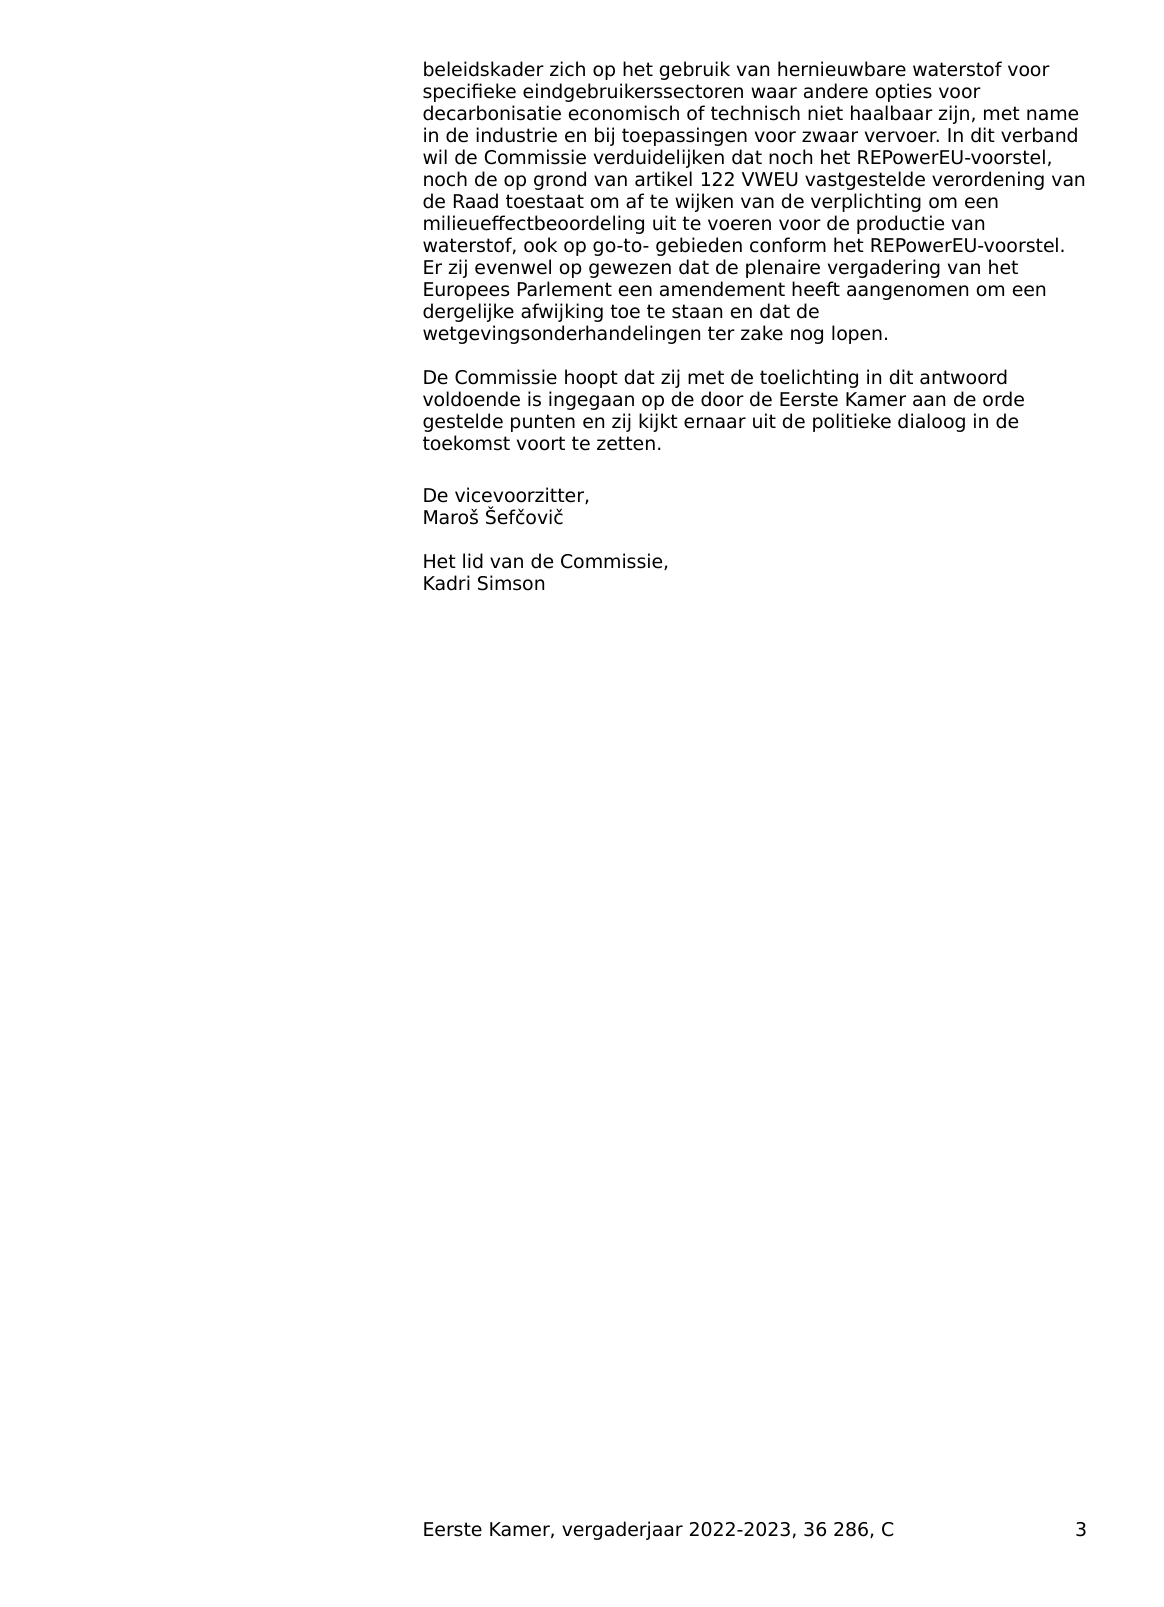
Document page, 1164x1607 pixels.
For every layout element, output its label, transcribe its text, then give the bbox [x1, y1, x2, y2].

text Het lid van de Commissie, Kadri Simson [422, 551, 1087, 595]
text beleidskader zich op het gebruik van hernieuwbare waterstof voor specifieke eindgebruikerssectoren waar andere opties voor decarbonisatie economisch of technisch niet haalbaar zijn, met name in de industrie en bij toepassingen voor zwaar vervoer. In dit verband wil de Commissie verduidelijken dat noch het REPowerEU-voorstel, noch de op grond van artikel 122 VWEU vastgestelde verordening van de Raad toestaat om af te wijken van de verplichting om een milieueffectbeoordeling uit te voeren voor de productie van waterstof, ook op go-to- gebieden conform het REPowerEU-voorstel. Er zij evenwel op gewezen dat de plenaire vergadering van het Europees Parlement een amendement heeft aangenomen om een dergelijke afwijking toe te staan en dat de wetgevingsonderhandelingen ter zake nog lopen. [422, 59, 1087, 345]
text De Commissie hoopt dat zij met de toelichting in dit antwoord voldoende is ingegaan op de door de Eerste Kamer aan de orde gestelde punten en zij kijkt ernaar uit de politieke dialoog in de toekomst voort te zetten. [422, 367, 1087, 455]
text De vicevoorzitter, Maroš Šefčovič [422, 485, 1087, 529]
